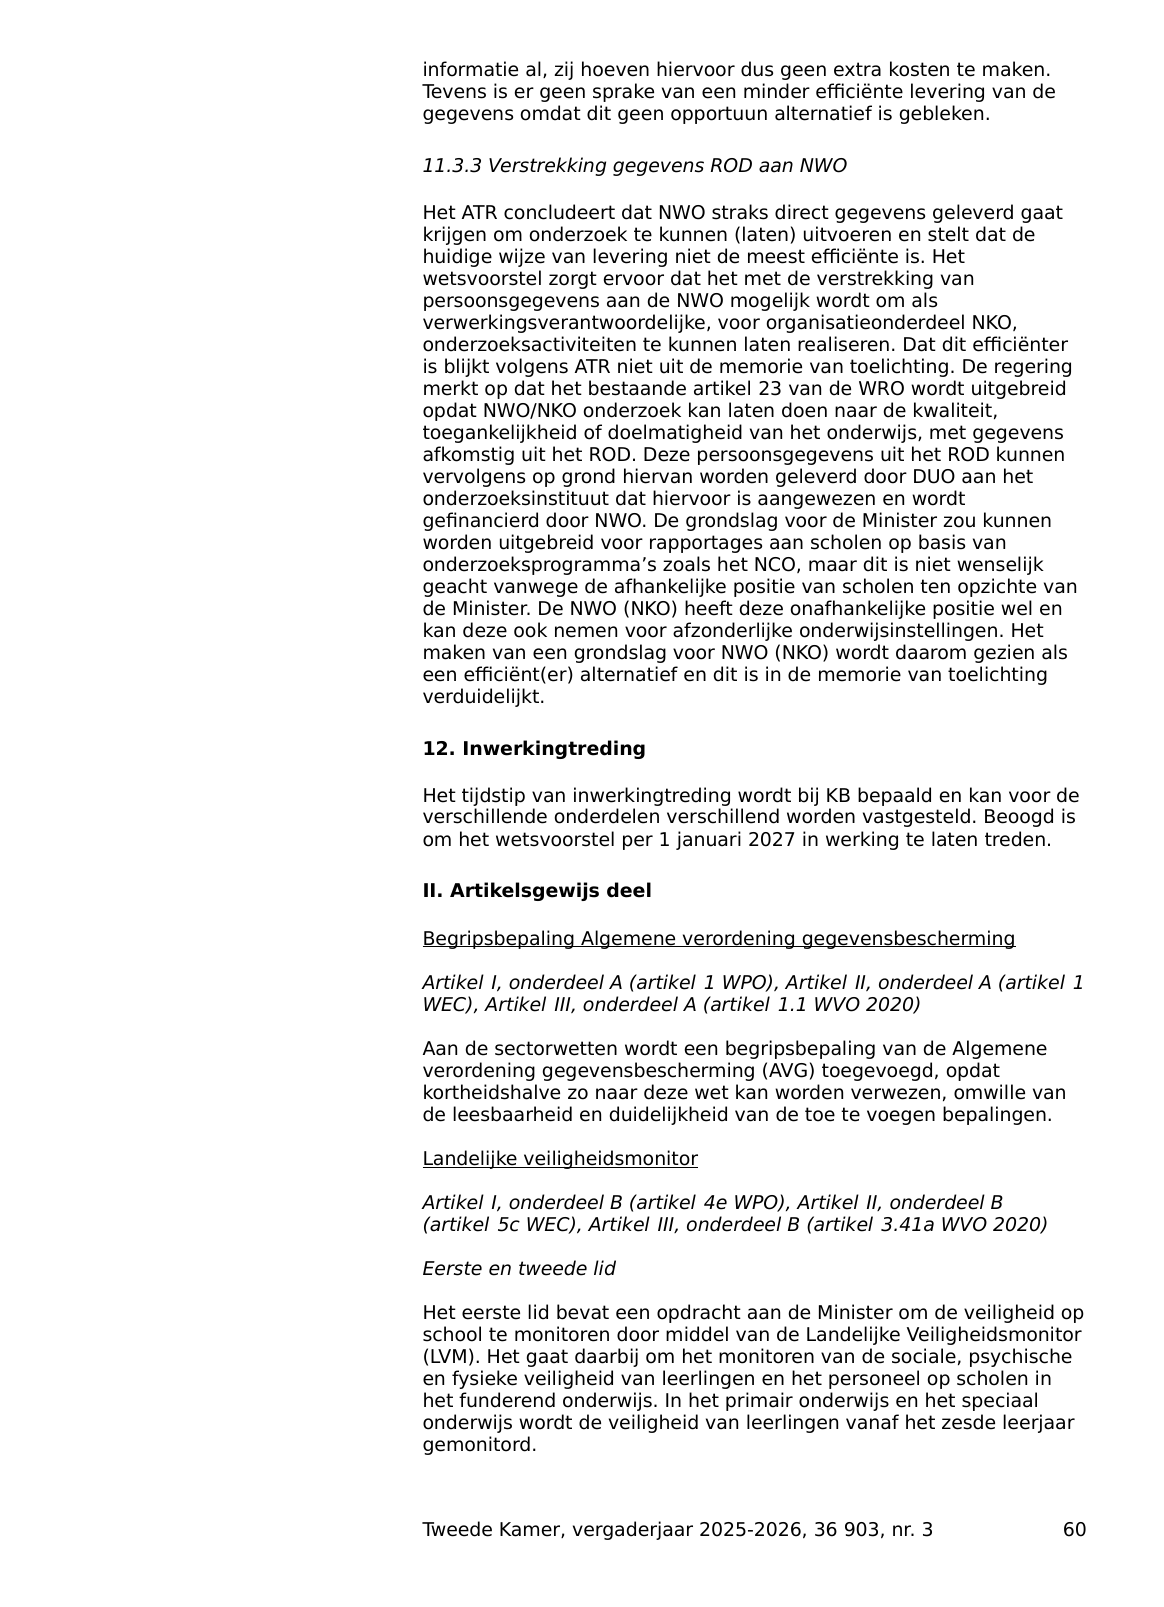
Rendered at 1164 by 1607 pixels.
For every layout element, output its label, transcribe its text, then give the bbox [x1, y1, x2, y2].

text Het ATR concludeert dat NWO straks direct gegevens geleverd gaat krijgen om onderzoek te kunnen (laten) uitvoeren en stelt dat de huidige wijze van levering niet de meest efficiënte is. Het wetsvoorstel zorgt ervoor dat het met de verstrekking van persoonsgegevens aan de NWO mogelijk wordt om als verwerkingsverantwoordelijke, voor organisatieonderdeel NKO, onderzoeksactiviteiten te kunnen laten realiseren. Dat dit efficiënter is blijkt volgens ATR niet uit de memorie van toelichting. De regering merkt op dat het bestaande artikel 23 van de WRO wordt uitgebreid opdat NWO/NKO onderzoek kan laten doen naar de kwaliteit, toegankelijkheid of doelmatigheid van het onderwijs, met gegevens afkomstig uit het ROD. Deze persoonsgegevens uit het ROD kunnen vervolgens op grond hiervan worden geleverd door DUO aan het onderzoeksinstituut dat hiervoor is aangewezen en wordt gefinancierd door NWO. De grondslag voor de Minister zou kunnen worden uitgebreid voor rapportages aan scholen op basis van onderzoeksprogramma’s zoals het NCO, maar dit is niet wenselijk geacht vanwege de afhankelijke positie van scholen ten opzichte van de Minister. De NWO (NKO) heeft deze onafhankelijke positie wel en kan deze ook nemen voor afzonderlijke onderwijsinstellingen. Het maken van een grondslag voor NWO (NKO) wordt daarom gezien als een efficiënt(er) alternatief en dit is in de memorie van toelichting verduidelijkt. [422, 202, 1087, 707]
text Het eerste lid bevat een opdracht aan de Minister om de veiligheid op school te monitoren door middel van de Landelijke Veiligheidsmonitor (LVM). Het gaat daarbij om het monitoren van de sociale, psychische en fysieke veiligheid van leerlingen en het personeel op scholen in het funderend onderwijs. In het primair onderwijs en het speciaal onderwijs wordt de veiligheid van leerlingen vanaf het zesde leerjaar gemonitord. [422, 1302, 1087, 1456]
subtitle Artikel I, onderdeel A (artikel 1 WPO), Artikel II, onderdeel A (artikel 1 WEC), Artikel III, onderdeel A (artikel 1.1 WVO 2020) [422, 972, 1087, 1016]
text Het tijdstip van inwerkingtreding wordt bij KB bepaald en kan voor de verschillende onderdelen verschillend worden vastgesteld. Beoogd is om het wetsvoorstel per 1 januari 2027 in werking te laten treden. [422, 784, 1087, 850]
subtitle 12. Inwerkingtreding [422, 737, 1087, 759]
subtitle Landelijke veiligheidsmonitor [422, 1148, 1087, 1170]
text informatie al, zij hoeven hiervoor dus geen extra kosten te maken. Tevens is er geen sprake van een minder efficiënte levering van de gegevens omdat dit geen opportuun alternatief is gebleken. [422, 59, 1087, 125]
subtitle Begripsbepaling Algemene verordening gegevensbescherming [422, 927, 1087, 949]
subtitle II. Artikelsgewijs deel [422, 880, 1087, 902]
subtitle Artikel I, onderdeel B (artikel 4e WPO), Artikel II, onderdeel B (artikel 5c WEC), Artikel III, onderdeel B (artikel 3.41a WVO 2020) [422, 1192, 1087, 1236]
text Aan de sectorwetten wordt een begripsbepaling van de Algemene verordening gegevensbescherming (AVG) toegevoegd, opdat kortheidshalve zo naar deze wet kan worden verwezen, omwille van de leesbaarheid en duidelijkheid van de toe te voegen bepalingen. [422, 1038, 1087, 1126]
subtitle 11.3.3 Verstrekking gegevens ROD aan NWO [422, 155, 1087, 177]
subtitle Eerste en tweede lid [422, 1258, 1087, 1280]
